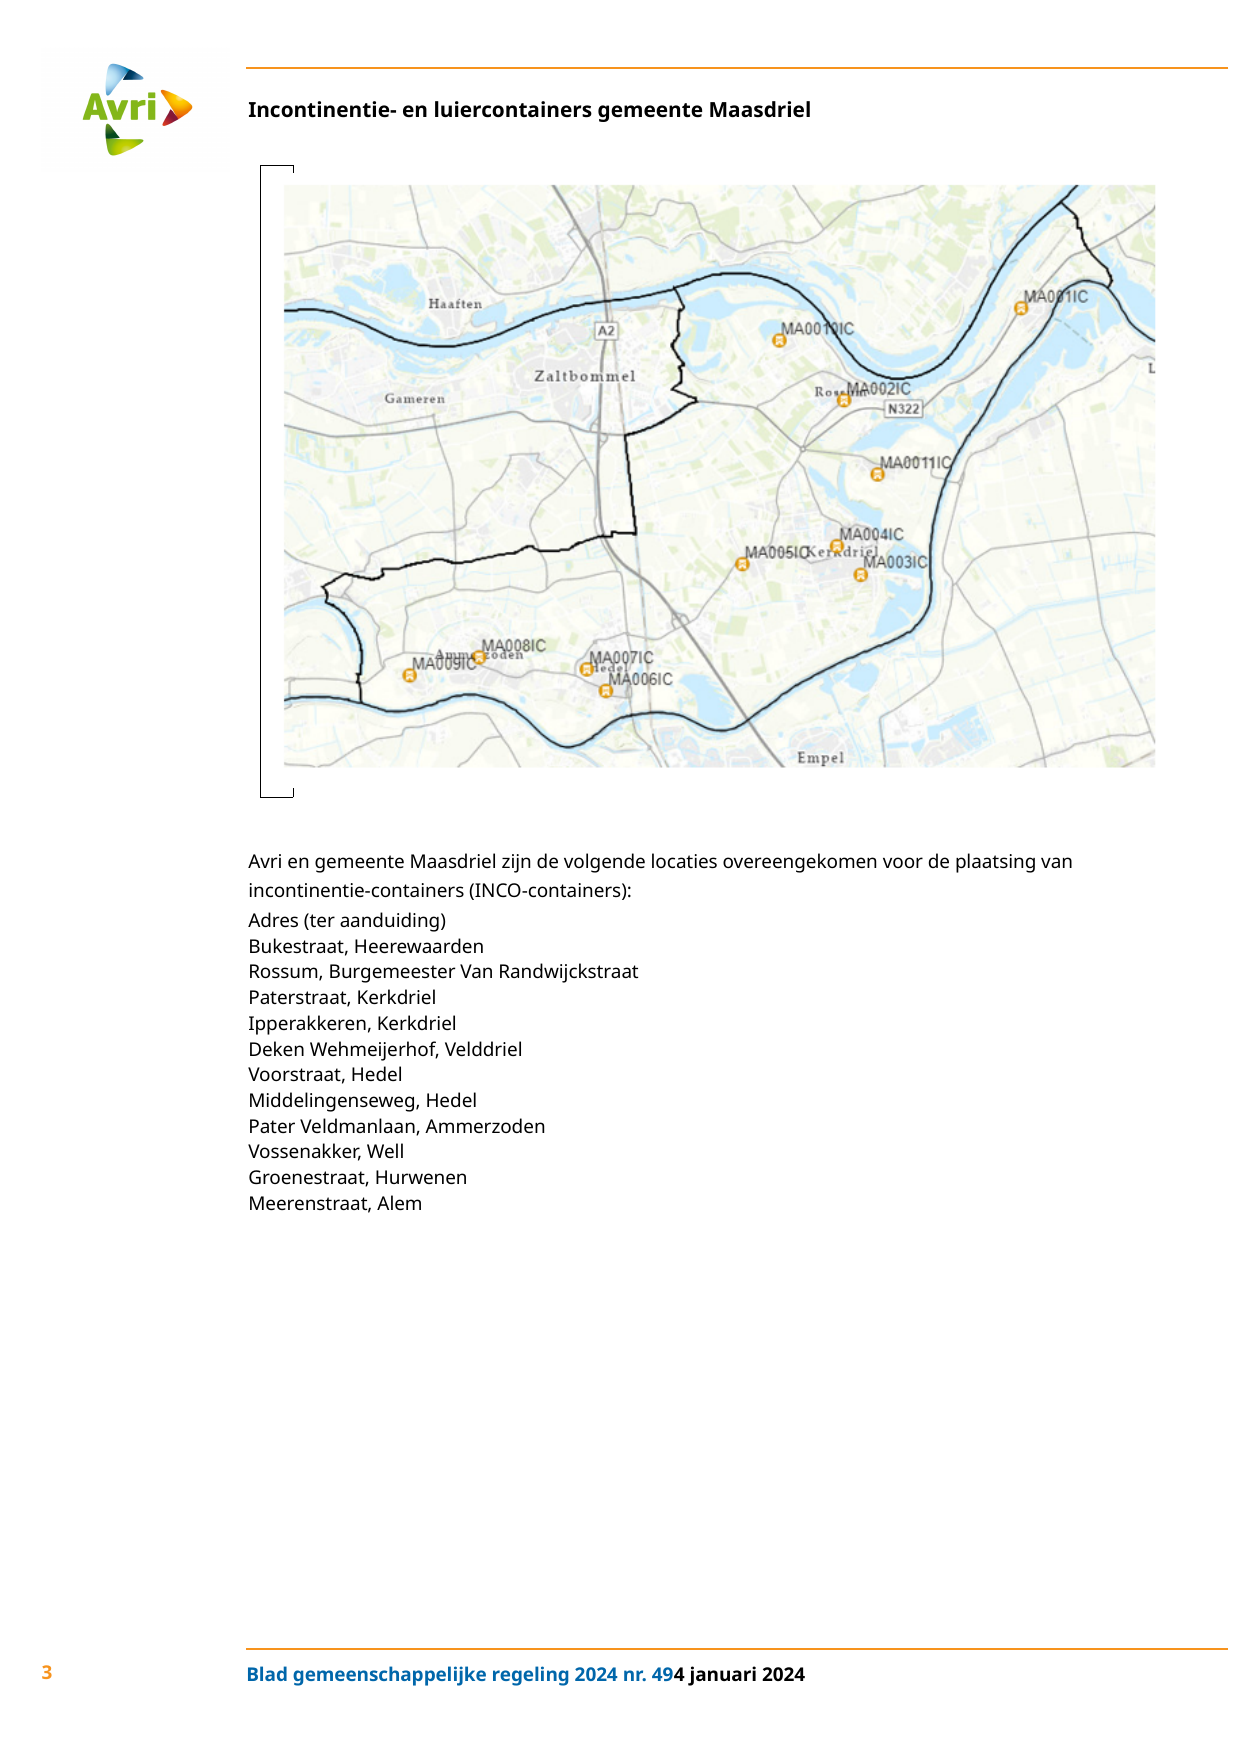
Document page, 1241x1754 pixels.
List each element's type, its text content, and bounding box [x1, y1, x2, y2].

table_cell Middelingenseweg, Hedel [248, 1087, 1152, 1113]
table_cell Meerenstraat, Alem [248, 1190, 1152, 1216]
picture [268, 173, 1173, 788]
table_cell Pater Veldmanlaan, Ammerzoden [248, 1113, 1152, 1139]
text Avri en gemeente Maasdriel zijn de volgende locaties overeengekomen voor de plaatsing van incontinentie-containers (INCO-containers): [248, 848, 1152, 903]
table_cell Groenestraat, Hurwenen [248, 1165, 1152, 1190]
table_cell Paterstraat, Kerkdriel [248, 984, 1152, 1010]
table_cell Deken Wehmeijerhof, Velddriel [248, 1036, 1152, 1062]
table_cell Bukestraat, Heerewaarden [248, 933, 1152, 959]
table_cell Ipperakkeren, Kerkdriel [248, 1010, 1152, 1036]
table_cell Rossum, Burgemeester Van Randwijckstraat [248, 959, 1152, 984]
table_header Adres (ter aanduiding) [248, 907, 1152, 933]
text Incontinentie- en luiercontainers gemeente Maasdriel [248, 95, 1152, 123]
picture [41, 47, 231, 172]
table_cell Voorstraat, Hedel [248, 1062, 1152, 1087]
table_cell Vossenakker, Well [248, 1139, 1152, 1164]
